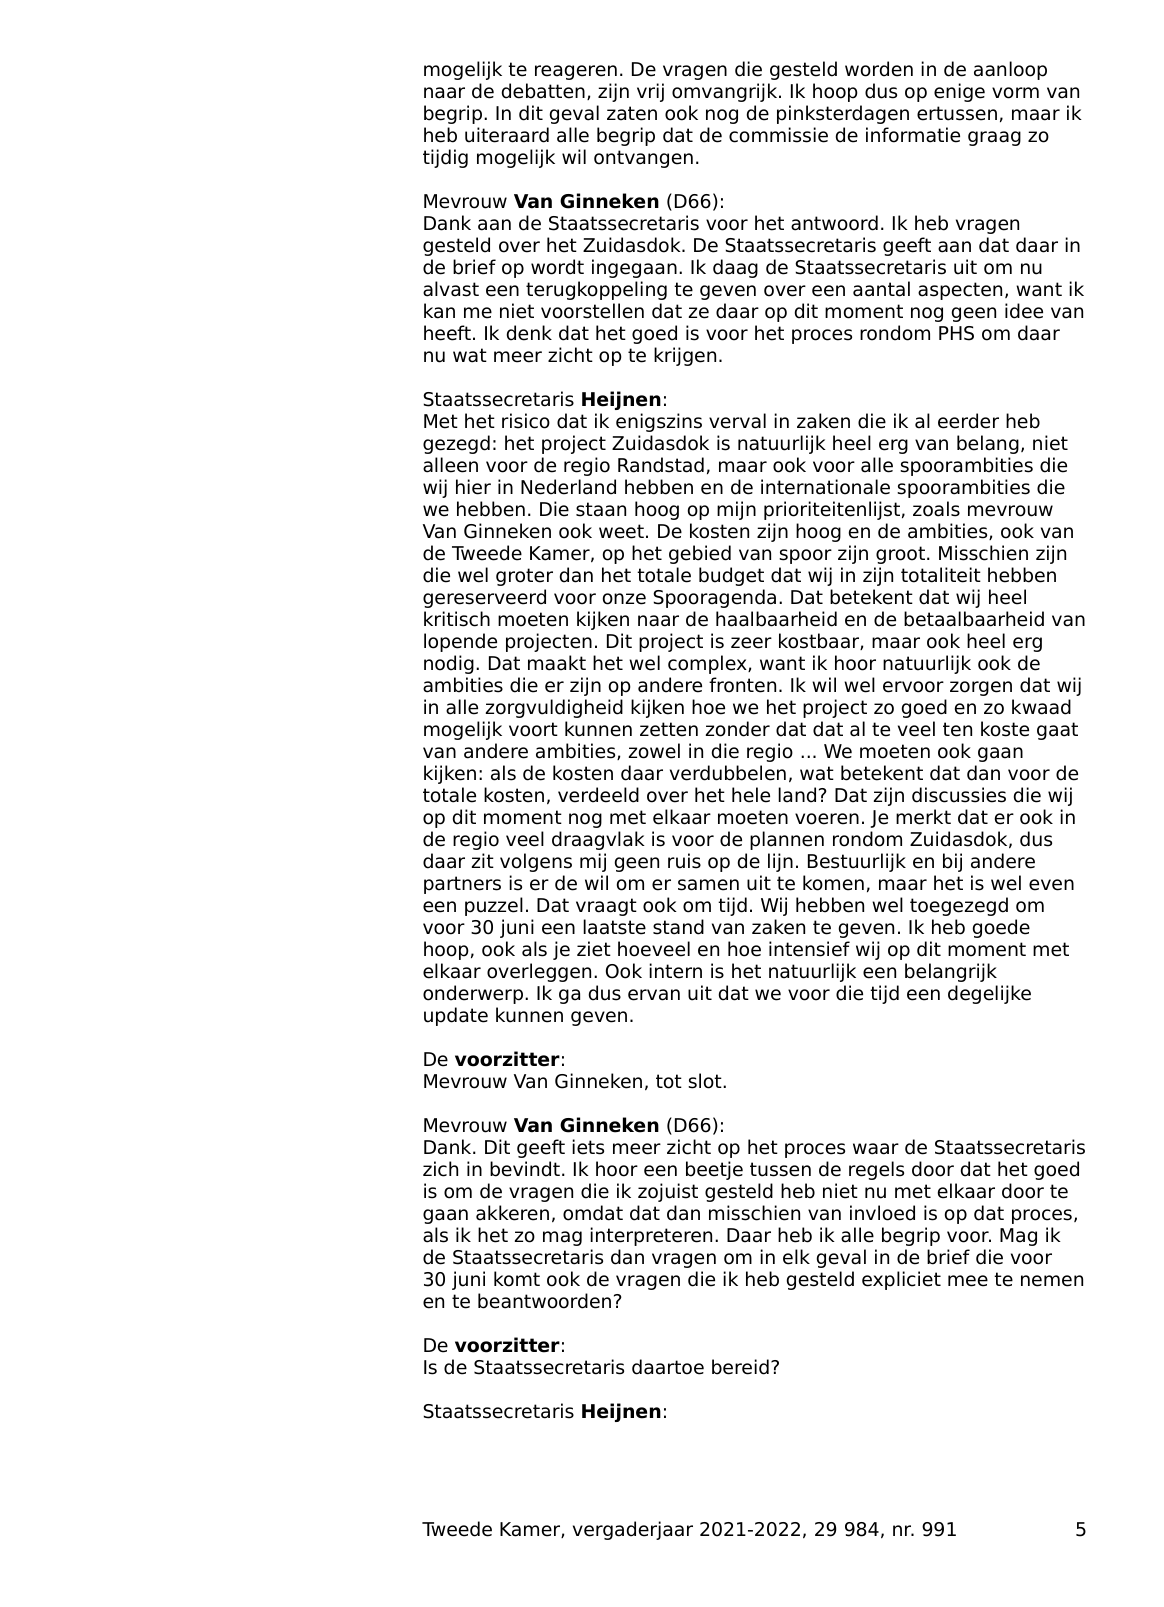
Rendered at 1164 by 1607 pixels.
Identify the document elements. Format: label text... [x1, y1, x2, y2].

text Dank. Dit geeft iets meer zicht op het proces waar de Staatssecretaris zich in bevindt. Ik hoor een beetje tussen de regels door dat het goed is om de vragen die ik zojuist gesteld heb niet nu met elkaar door te gaan akkeren, omdat dat dan misschien van invloed is op dat proces, als ik het zo mag interpreteren. Daar heb ik alle begrip voor. Mag ik de Staatssecretaris dan vragen om in elk geval in de brief die voor 30 juni komt ook de vragen die ik heb gesteld expliciet mee te nemen en te beantwoorden? [422, 1137, 1087, 1313]
text Mevrouw Van Ginneken (D66): [422, 1115, 1087, 1137]
text Staatssecretaris Heijnen: [422, 1401, 1087, 1423]
text Mevrouw Van Ginneken, tot slot. [422, 1071, 1087, 1093]
text mogelijk te reageren. De vragen die gesteld worden in de aanloop naar de debatten, zijn vrij omvangrijk. Ik hoop dus op enige vorm van begrip. In dit geval zaten ook nog de pinksterdagen ertussen, maar ik heb uiteraard alle begrip dat de commissie de informatie graag zo tijdig mogelijk wil ontvangen. [422, 59, 1087, 169]
text De voorzitter: [422, 1335, 1087, 1357]
text De voorzitter: [422, 1049, 1087, 1071]
text Staatssecretaris Heijnen: [422, 389, 1087, 411]
text Mevrouw Van Ginneken (D66): [422, 191, 1087, 213]
text Is de Staatssecretaris daartoe bereid? [422, 1357, 1087, 1379]
text Dank aan de Staatssecretaris voor het antwoord. Ik heb vragen gesteld over het Zuidasdok. De Staatssecretaris geeft aan dat daar in de brief op wordt ingegaan. Ik daag de Staatssecretaris uit om nu alvast een terugkoppeling te geven over een aantal aspecten, want ik kan me niet voorstellen dat ze daar op dit moment nog geen idee van heeft. Ik denk dat het goed is voor het proces rondom PHS om daar nu wat meer zicht op te krijgen. [422, 213, 1087, 367]
text Met het risico dat ik enigszins verval in zaken die ik al eerder heb gezegd: het project Zuidasdok is natuurlijk heel erg van belang, niet alleen voor de regio Randstad, maar ook voor alle spoorambities die wij hier in Nederland hebben en de internationale spoorambities die we hebben. Die staan hoog op mijn prioriteitenlijst, zoals mevrouw Van Ginneken ook weet. De kosten zijn hoog en de ambities, ook van de Tweede Kamer, op het gebied van spoor zijn groot. Misschien zijn die wel groter dan het totale budget dat wij in zijn totaliteit hebben gereserveerd voor onze Spooragenda. Dat betekent dat wij heel kritisch moeten kijken naar de haalbaarheid en de betaalbaarheid van lopende projecten. Dit project is zeer kostbaar, maar ook heel erg nodig. Dat maakt het wel complex, want ik hoor natuurlijk ook de ambities die er zijn op andere fronten. Ik wil wel ervoor zorgen dat wij in alle zorgvuldigheid kijken hoe we het project zo goed en zo kwaad mogelijk voort kunnen zetten zonder dat dat al te veel ten koste gaat van andere ambities, zowel in die regio ... We moeten ook gaan kijken: als de kosten daar verdubbelen, wat betekent dat dan voor de totale kosten, verdeeld over het hele land? Dat zijn discussies die wij op dit moment nog met elkaar moeten voeren. Je merkt dat er ook in de regio veel draagvlak is voor de plannen rondom Zuidasdok, dus daar zit volgens mij geen ruis op de lijn. Bestuurlijk en bij andere partners is er de wil om er samen uit te komen, maar het is wel even een puzzel. Dat vraagt ook om tijd. Wij hebben wel toegezegd om voor 30 juni een laatste stand van zaken te geven. Ik heb goede hoop, ook als je ziet hoeveel en hoe intensief wij op dit moment met elkaar overleggen. Ook intern is het natuurlijk een belangrijk onderwerp. Ik ga dus ervan uit dat we voor die tijd een degelijke update kunnen geven. [422, 411, 1087, 1027]
